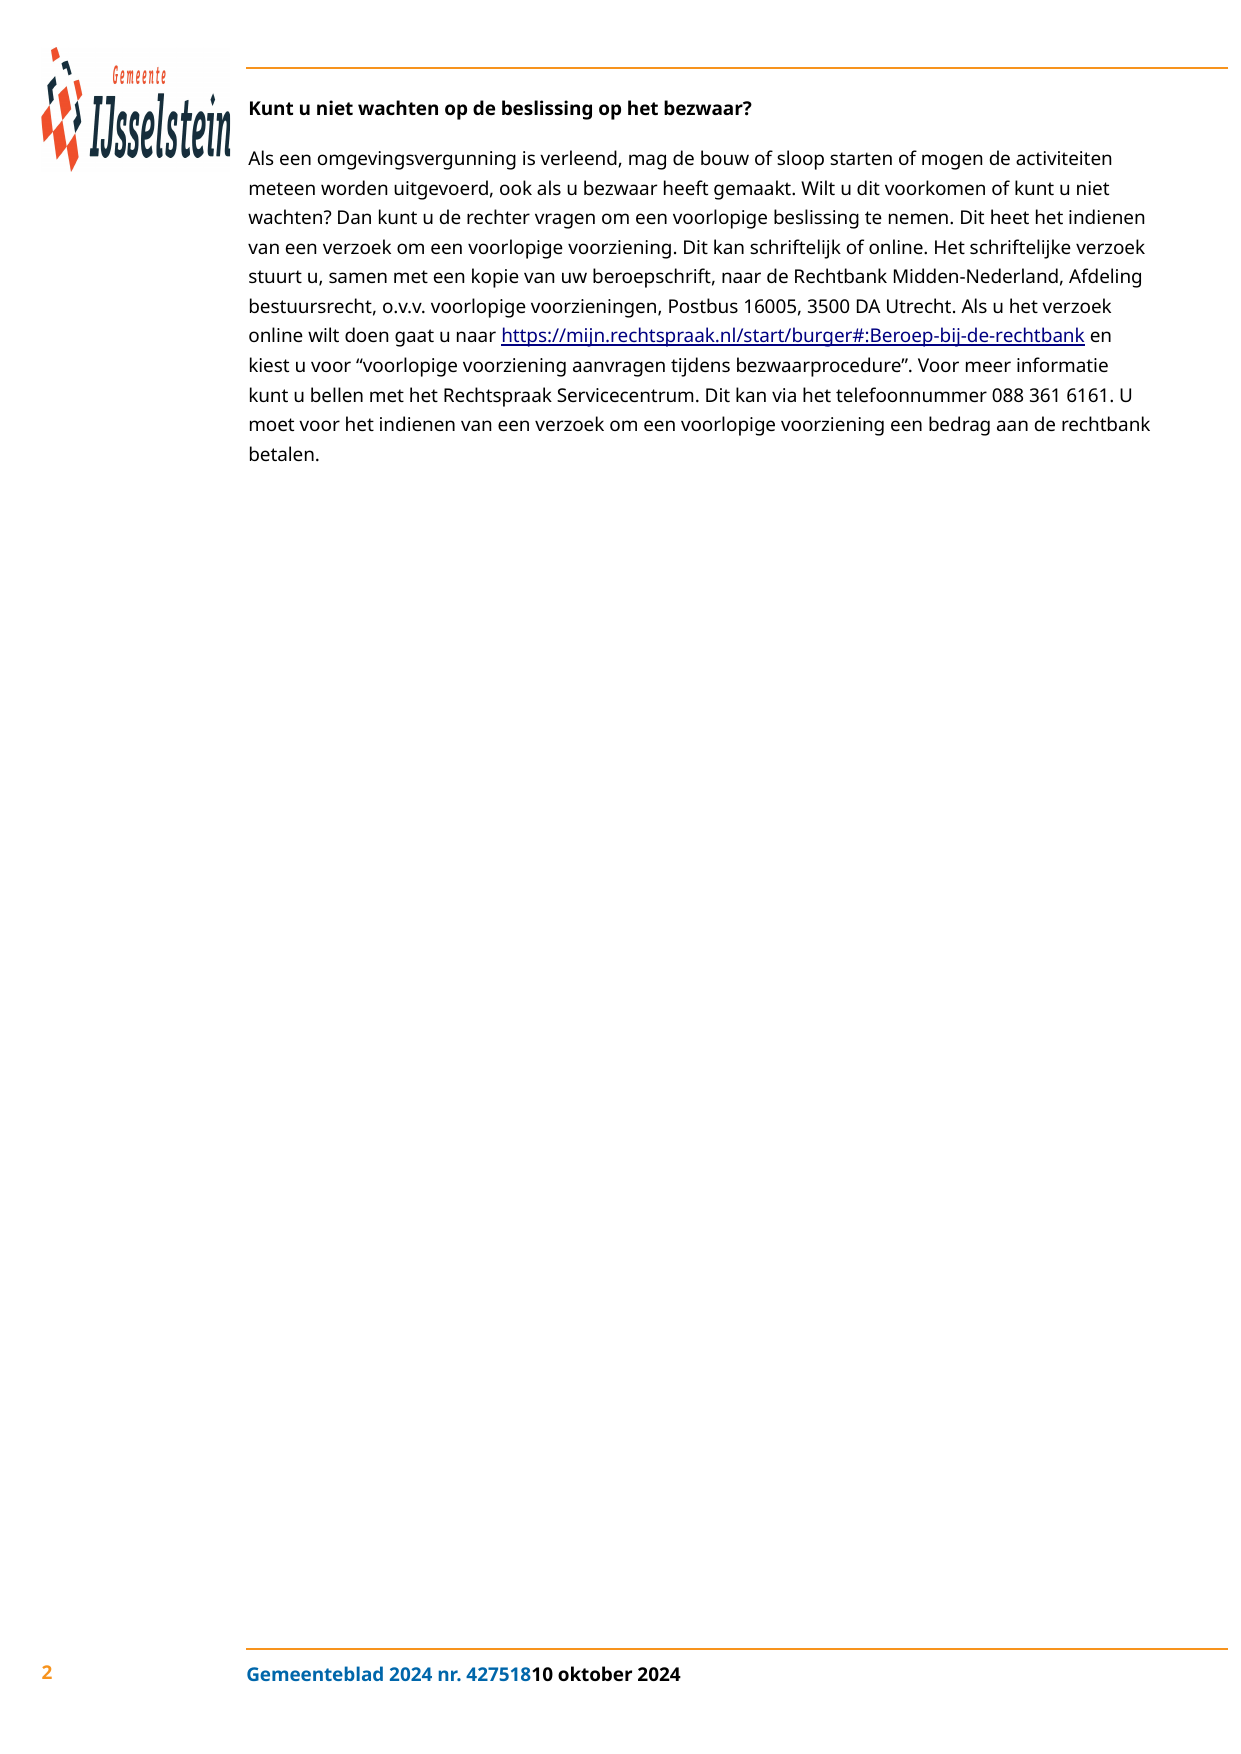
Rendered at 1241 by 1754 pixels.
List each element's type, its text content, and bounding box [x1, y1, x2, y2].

picture [41, 47, 231, 172]
text Kunt u niet wachten op de beslissing op het bezwaar? [248, 95, 1152, 121]
text Als een omgevingsvergunning is verleend, mag de bouw of sloop starten of mogen de activiteiten meteen worden uitgevoerd, ook als u bezwaar heeft gemaakt. Wilt u dit voorkomen of kunt u niet wachten? Dan kunt u de rechter vragen om een voorlopige beslissing te nemen. Dit heet het indienen van een verzoek om een voorlopige voorziening. Dit kan schriftelijk of online. Het schriftelijke verzoek stuurt u, samen met een kopie van uw beroepschrift, naar de Rechtbank Midden-Nederland, Afdeling bestuursrecht, o.v.v. voorlopige voorzieningen, Postbus 16005, 3500 DA Utrecht. Als u het verzoek online wilt doen gaat u naar https://mijn.rechtspraak.nl/start/burger#:Beroep-bij-de-rechtbank en kiest u voor “voorlopige voorziening aanvragen tijdens bezwaarprocedure”. Voor meer informatie kunt u bellen met het Rechtspraak Servicecentrum. Dit kan via het telefoonnummer 088 361 6161. U moet voor het indienen van een verzoek om een voorlopige voorziening een bedrag aan de rechtbank betalen. [248, 145, 1152, 467]
